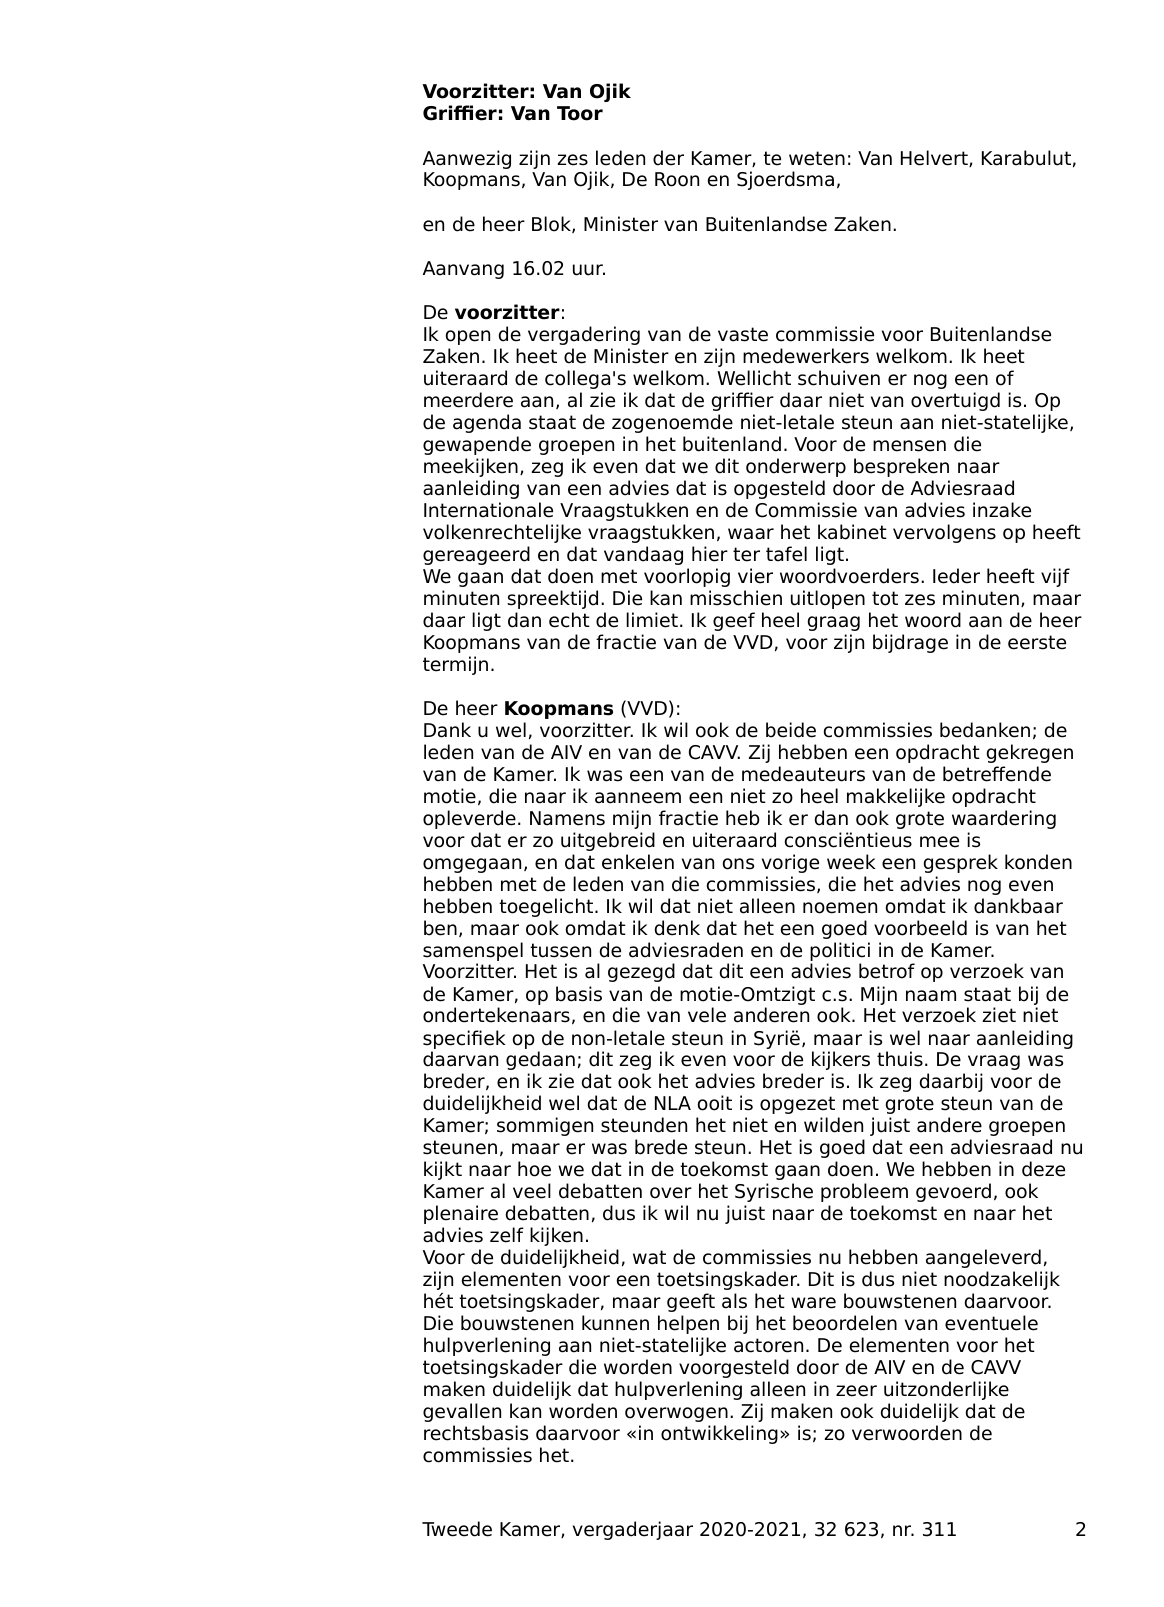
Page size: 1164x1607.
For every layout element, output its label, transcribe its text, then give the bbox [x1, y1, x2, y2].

text Aanwezig zijn zes leden der Kamer, te weten: Van Helvert, Karabulut, Koopmans, Van Ojik, De Roon en Sjoerdsma, [422, 147, 1087, 191]
text De heer Koopmans (VVD): [422, 698, 1087, 720]
text en de heer Blok, Minister van Buitenlandse Zaken. [422, 213, 1087, 236]
text Voorzitter. Het is al gezegd dat dit een advies betrof op verzoek van de Kamer, op basis van de motie-Omtzigt c.s. Mijn naam staat bij de ondertekenaars, en die van vele anderen ook. Het verzoek ziet niet specifiek op de non-letale steun in Syrië, maar is wel naar aanleiding daarvan gedaan; dit zeg ik even voor de kijkers thuis. De vraag was breder, en ik zie dat ook het advies breder is. Ik zeg daarbij voor de duidelijkheid wel dat de NLA ooit is opgezet met grote steun van de Kamer; sommigen steunden het niet en wilden juist andere groepen steunen, maar er was brede steun. Het is goed dat een adviesraad nu kijkt naar hoe we dat in de toekomst gaan doen. We hebben in deze Kamer al veel debatten over het Syrische probleem gevoerd, ook plenaire debatten, dus ik wil nu juist naar de toekomst en naar het advies zelf kijken. [422, 961, 1087, 1247]
text De voorzitter: [422, 302, 1087, 324]
text Voor de duidelijkheid, wat de commissies nu hebben aangeleverd, zijn elementen voor een toetsingskader. Dit is dus niet noodzakelijk hét toetsingskader, maar geeft als het ware bouwstenen daarvoor. Die bouwstenen kunnen helpen bij het beoordelen van eventuele hulpverlening aan niet-statelijke actoren. De elementen voor het toetsingskader die worden voorgesteld door de AIV en de CAVV maken duidelijk dat hulpverlening alleen in zeer uitzonderlijke gevallen kan worden overwogen. Zij maken ook duidelijk dat de rechtsbasis daarvoor «in ontwikkeling» is; zo verwoorden de commissies het. [422, 1247, 1087, 1467]
text Dank u wel, voorzitter. Ik wil ook de beide commissies bedanken; de leden van de AIV en van de CAVV. Zij hebben een opdracht gekregen van de Kamer. Ik was een van de medeauteurs van de betreffende motie, die naar ik aanneem een niet zo heel makkelijke opdracht opleverde. Namens mijn fractie heb ik er dan ook grote waardering voor dat er zo uitgebreid en uiteraard consciëntieus mee is omgegaan, en dat enkelen van ons vorige week een gesprek konden hebben met de leden van die commissies, die het advies nog even hebben toegelicht. Ik wil dat niet alleen noemen omdat ik dankbaar ben, maar ook omdat ik denk dat het een goed voorbeeld is van het samenspel tussen de adviesraden en de politici in de Kamer. [422, 720, 1087, 961]
text We gaan dat doen met voorlopig vier woordvoerders. Ieder heeft vijf minuten spreektijd. Die kan misschien uitlopen tot zes minuten, maar daar ligt dan echt de limiet. Ik geef heel graag het woord aan de heer Koopmans van de fractie van de VVD, voor zijn bijdrage in de eerste termijn. [422, 566, 1087, 676]
text Aanvang 16.02 uur. [422, 258, 1087, 280]
text Ik open de vergadering van de vaste commissie voor Buitenlandse Zaken. Ik heet de Minister en zijn medewerkers welkom. Ik heet uiteraard de collega's welkom. Wellicht schuiven er nog een of meerdere aan, al zie ik dat de griffier daar niet van overtuigd is. Op de agenda staat de zogenoemde niet-letale steun aan niet-statelijke, gewapende groepen in het buitenland. Voor de mensen die meekijken, zeg ik even dat we dit onderwerp bespreken naar aanleiding van een advies dat is opgesteld door de Adviesraad Internationale Vraagstukken en de Commissie van advies inzake volkenrechtelijke vraagstukken, waar het kabinet vervolgens op heeft gereageerd en dat vandaag hier ter tafel ligt. [422, 324, 1087, 566]
text Griffier: Van Toor [422, 103, 1087, 125]
text Voorzitter: Van Ojik [422, 81, 1087, 103]
